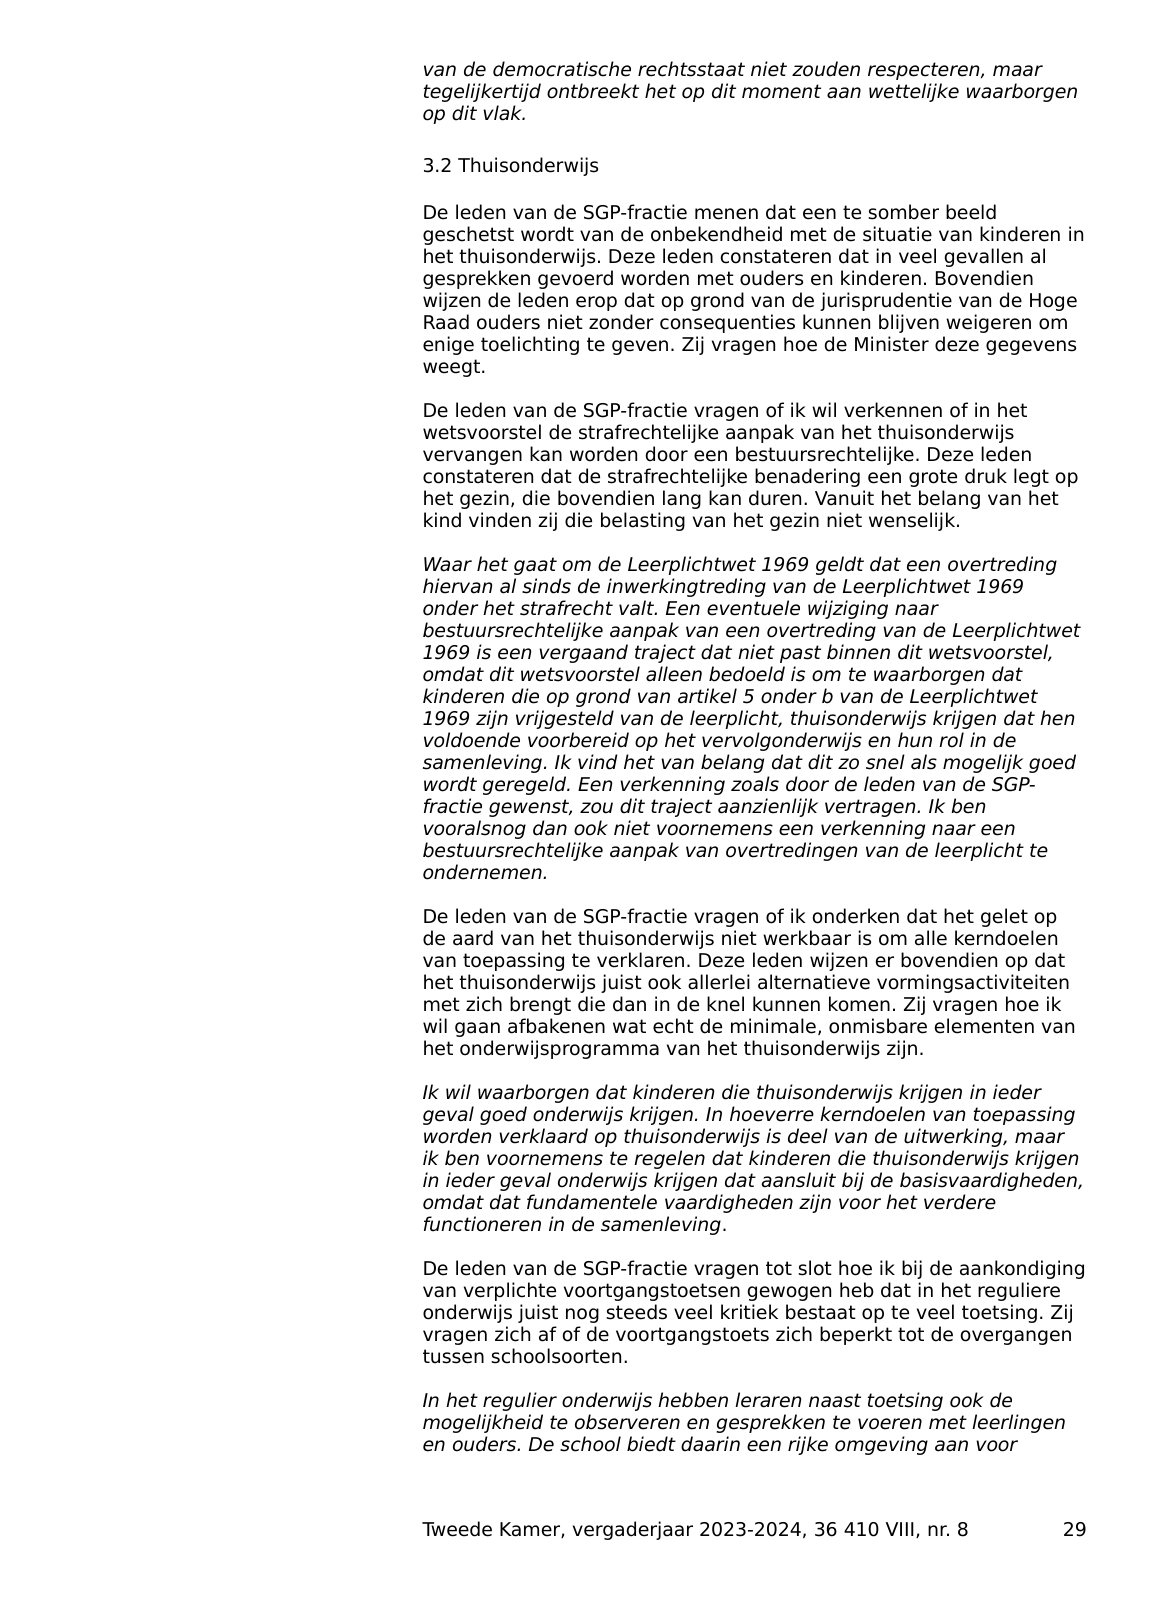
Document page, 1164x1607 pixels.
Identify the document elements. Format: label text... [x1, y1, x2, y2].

text van de democratische rechtsstaat niet zouden respecteren, maar tegelijkertijd ontbreekt het op dit moment aan wettelijke waarborgen op dit vlak. [422, 59, 1087, 125]
subtitle 3.2 Thuisonderwijs [422, 155, 1087, 177]
text In het regulier onderwijs hebben leraren naast toetsing ook de mogelijkheid te observeren en gesprekken te voeren met leerlingen en ouders. De school biedt daarin een rijke omgeving aan voor [422, 1390, 1087, 1456]
text De leden van de SGP-fractie vragen of ik onderken dat het gelet op de aard van het thuisonderwijs niet werkbaar is om alle kerndoelen van toepassing te verklaren. Deze leden wijzen er bovendien op dat het thuisonderwijs juist ook allerlei alternatieve vormingsactiviteiten met zich brengt die dan in de knel kunnen komen. Zij vragen hoe ik wil gaan afbakenen wat echt de minimale, onmisbare elementen van het onderwijsprogramma van het thuisonderwijs zijn. [422, 906, 1087, 1060]
text De leden van de SGP-fractie menen dat een te somber beeld geschetst wordt van de onbekendheid met de situatie van kinderen in het thuisonderwijs. Deze leden constateren dat in veel gevallen al gesprekken gevoerd worden met ouders en kinderen. Bovendien wijzen de leden erop dat op grond van de jurisprudentie van de Hoge Raad ouders niet zonder consequenties kunnen blijven weigeren om enige toelichting te geven. Zij vragen hoe de Minister deze gegevens weegt. [422, 202, 1087, 378]
text De leden van de SGP-fractie vragen tot slot hoe ik bij de aankondiging van verplichte voortgangstoetsen gewogen heb dat in het reguliere onderwijs juist nog steeds veel kritiek bestaat op te veel toetsing. Zij vragen zich af of de voortgangstoets zich beperkt tot de overgangen tussen schoolsoorten. [422, 1258, 1087, 1368]
text De leden van de SGP-fractie vragen of ik wil verkennen of in het wetsvoorstel de strafrechtelijke aanpak van het thuisonderwijs vervangen kan worden door een bestuursrechtelijke. Deze leden constateren dat de strafrechtelijke benadering een grote druk legt op het gezin, die bovendien lang kan duren. Vanuit het belang van het kind vinden zij die belasting van het gezin niet wenselijk. [422, 400, 1087, 532]
text Ik wil waarborgen dat kinderen die thuisonderwijs krijgen in ieder geval goed onderwijs krijgen. In hoeverre kerndoelen van toepassing worden verklaard op thuisonderwijs is deel van de uitwerking, maar ik ben voornemens te regelen dat kinderen die thuisonderwijs krijgen in ieder geval onderwijs krijgen dat aansluit bij de basisvaardigheden, omdat dat fundamentele vaardigheden zijn voor het verdere functioneren in de samenleving. [422, 1082, 1087, 1236]
text Waar het gaat om de Leerplichtwet 1969 geldt dat een overtreding hiervan al sinds de inwerkingtreding van de Leerplichtwet 1969 onder het strafrecht valt. Een eventuele wijziging naar bestuursrechtelijke aanpak van een overtreding van de Leerplichtwet 1969 is een vergaand traject dat niet past binnen dit wetsvoorstel, omdat dit wetsvoorstel alleen bedoeld is om te waarborgen dat kinderen die op grond van artikel 5 onder b van de Leerplichtwet 1969 zijn vrijgesteld van de leerplicht, thuisonderwijs krijgen dat hen voldoende voorbereid op het vervolgonderwijs en hun rol in de samenleving. Ik vind het van belang dat dit zo snel als mogelijk goed wordt geregeld. Een verkenning zoals door de leden van de SGP-fractie gewenst, zou dit traject aanzienlijk vertragen. Ik ben vooralsnog dan ook niet voornemens een verkenning naar een bestuursrechtelijke aanpak van overtredingen van de leerplicht te ondernemen. [422, 554, 1087, 884]
